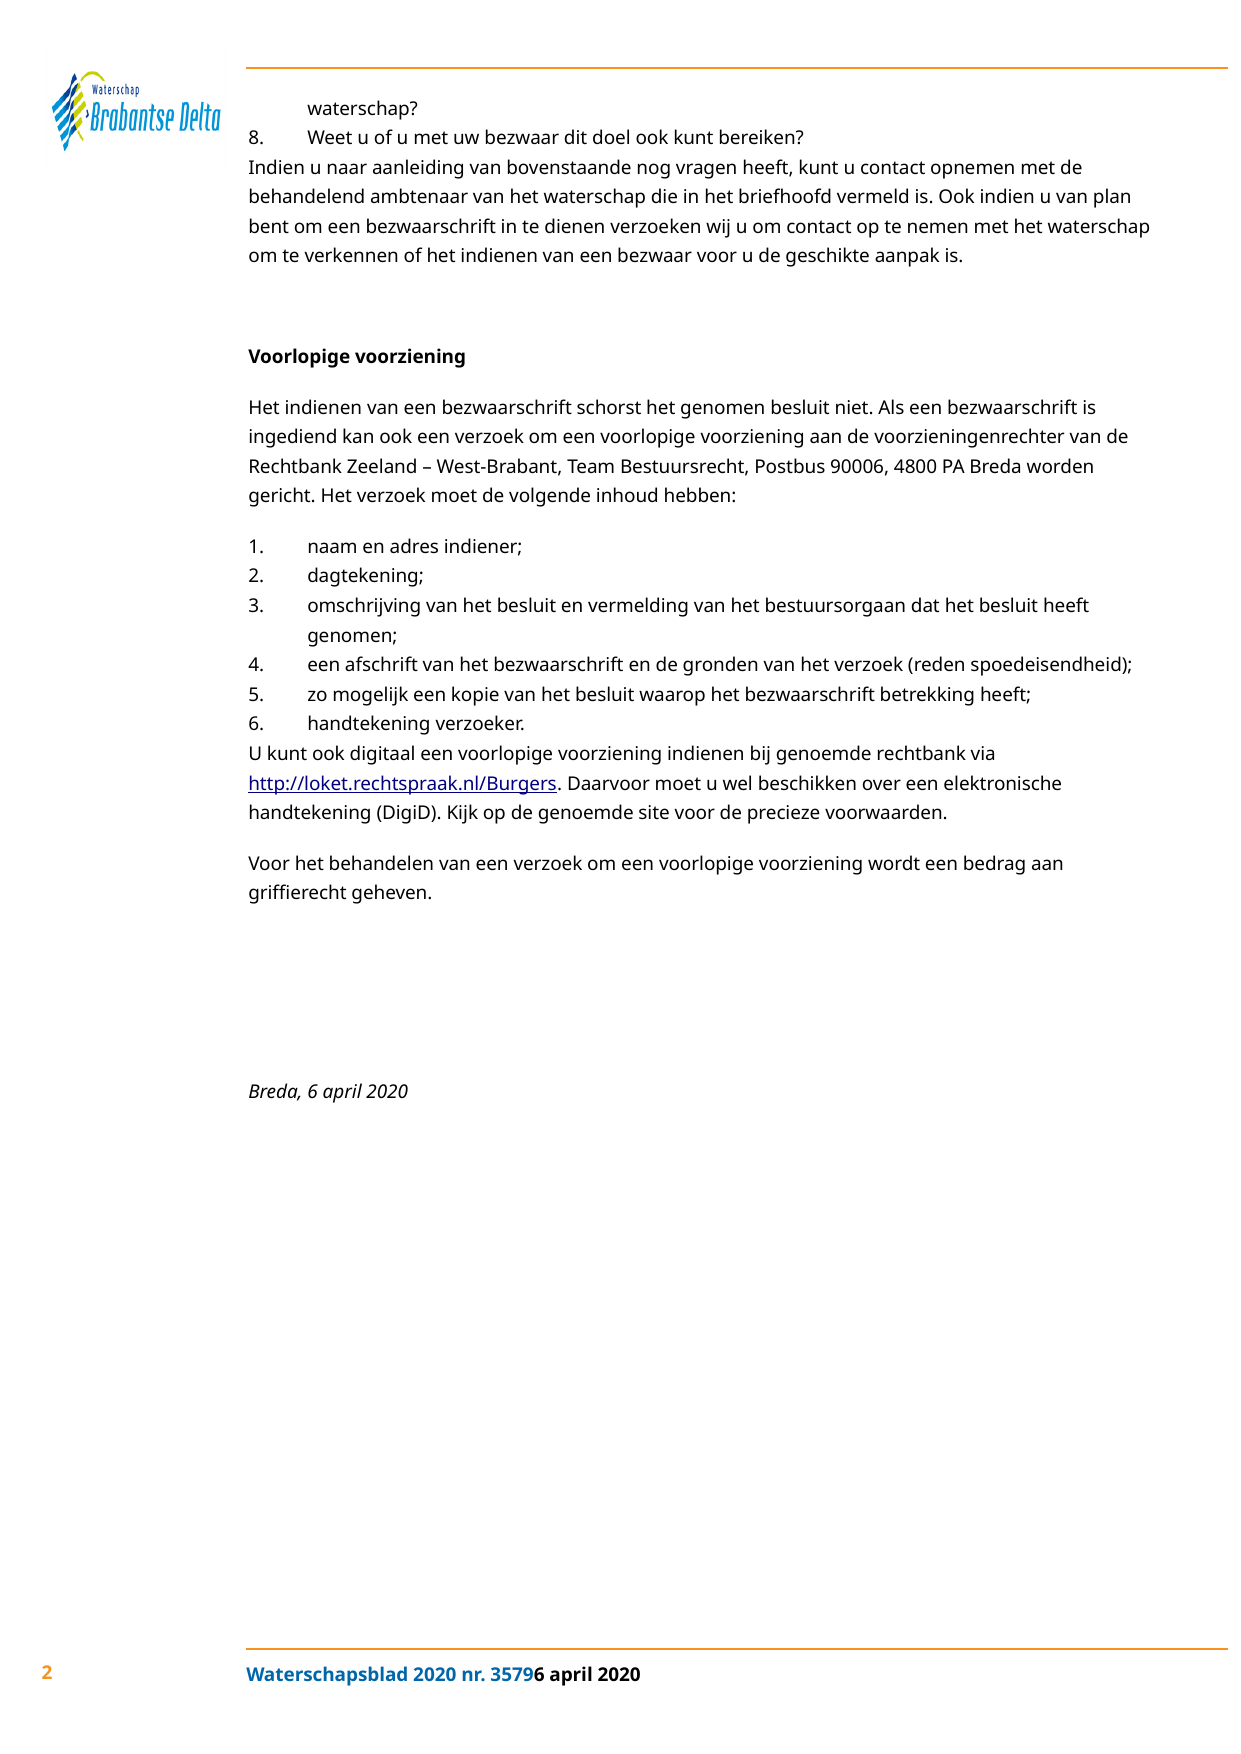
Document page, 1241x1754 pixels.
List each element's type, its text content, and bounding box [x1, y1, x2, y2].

text U kunt ook digitaal een voorlopige voorziening indienen bij genoemde rechtbank via http://loket.rechtspraak.nl/Burgers. Daarvoor moet u wel beschikken over een elektronische handtekening (DigiD). Kijk op de genoemde site voor de precieze voorwaarden. [248, 740, 1152, 825]
picture [41, 47, 231, 172]
text Indien u naar aanleiding van bovenstaande nog vragen heeft, kunt u contact opnemen met de behandelend ambtenaar van het waterschap die in het briefhoofd vermeld is. Ook indien u van plan bent om een bezwaarschrift in te dienen verzoeken wij u om contact op te nemen met het waterschap om te verkennen of het indienen van een bezwaar voor u de geschikte aanpak is. [248, 154, 1152, 268]
list handtekening verzoeker. [248, 711, 1152, 736]
list waterschap? [248, 95, 1152, 121]
text Voor het behandelen van een verzoek om een voorlopige voorziening wordt een bedrag aan griffierecht geheven. [248, 850, 1152, 905]
text Voorlopige voorziening [248, 343, 1152, 369]
list zo mogelijk een kopie van het besluit waarop het bezwaarschrift betrekking heeft; [248, 681, 1152, 707]
text Breda, 6 april 2020 [248, 1078, 1152, 1104]
list een afschrift van het bezwaarschrift en de gronden van het verzoek (reden spoedeisendheid); [248, 651, 1152, 677]
text Het indienen van een bezwaarschrift schorst het genomen besluit niet. Als een bezwaarschrift is ingediend kan ook een verzoek om een voorlopige voorziening aan de voorzieningenrechter van de Rechtbank Zeeland – West-Brabant, Team Bestuursrecht, Postbus 90006, 4800 PA Breda worden gericht. Het verzoek moet de volgende inhoud hebben: [248, 394, 1152, 508]
list omschrijving van het besluit en vermelding van het bestuursorgaan dat het besluit heeft genomen; [248, 592, 1152, 648]
list naam en adres indiener; [248, 533, 1152, 559]
list dagtekening; [248, 563, 1152, 588]
list Weet u of u met uw bezwaar dit doel ook kunt bereiken? [248, 124, 1152, 150]
